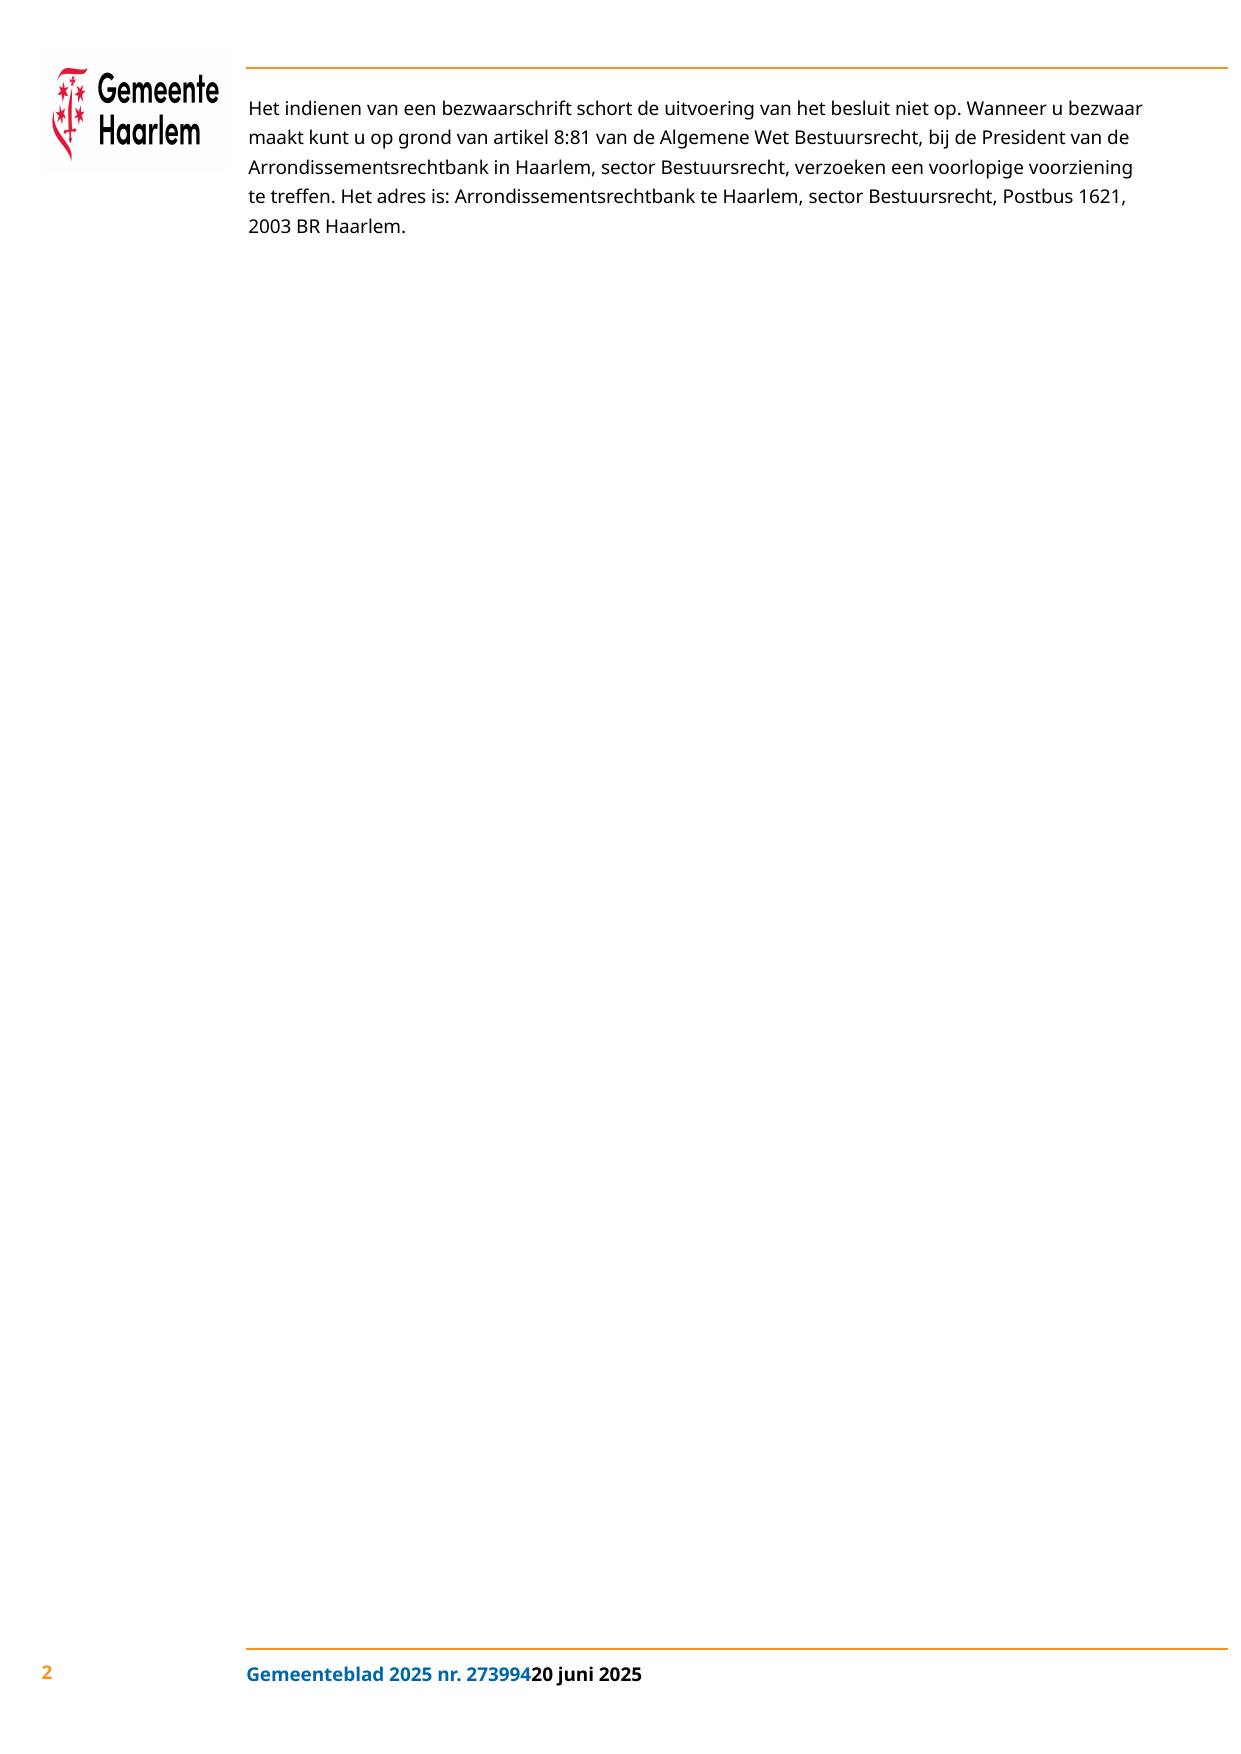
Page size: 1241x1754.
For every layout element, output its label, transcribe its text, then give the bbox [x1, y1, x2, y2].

text Het indienen van een bezwaarschrift schort de uitvoering van het besluit niet op. Wanneer u bezwaar maakt kunt u op grond van artikel 8:81 van de Algemene Wet Bestuursrecht, bij de President van de Arrondissementsrechtbank in Haarlem, sector Bestuursrecht, verzoeken een voorlopige voorziening te treffen. Het adres is: Arrondissementsrechtbank te Haarlem, sector Bestuursrecht, Postbus 1621, 2003 BR Haarlem. [248, 95, 1152, 239]
picture [41, 47, 231, 172]
